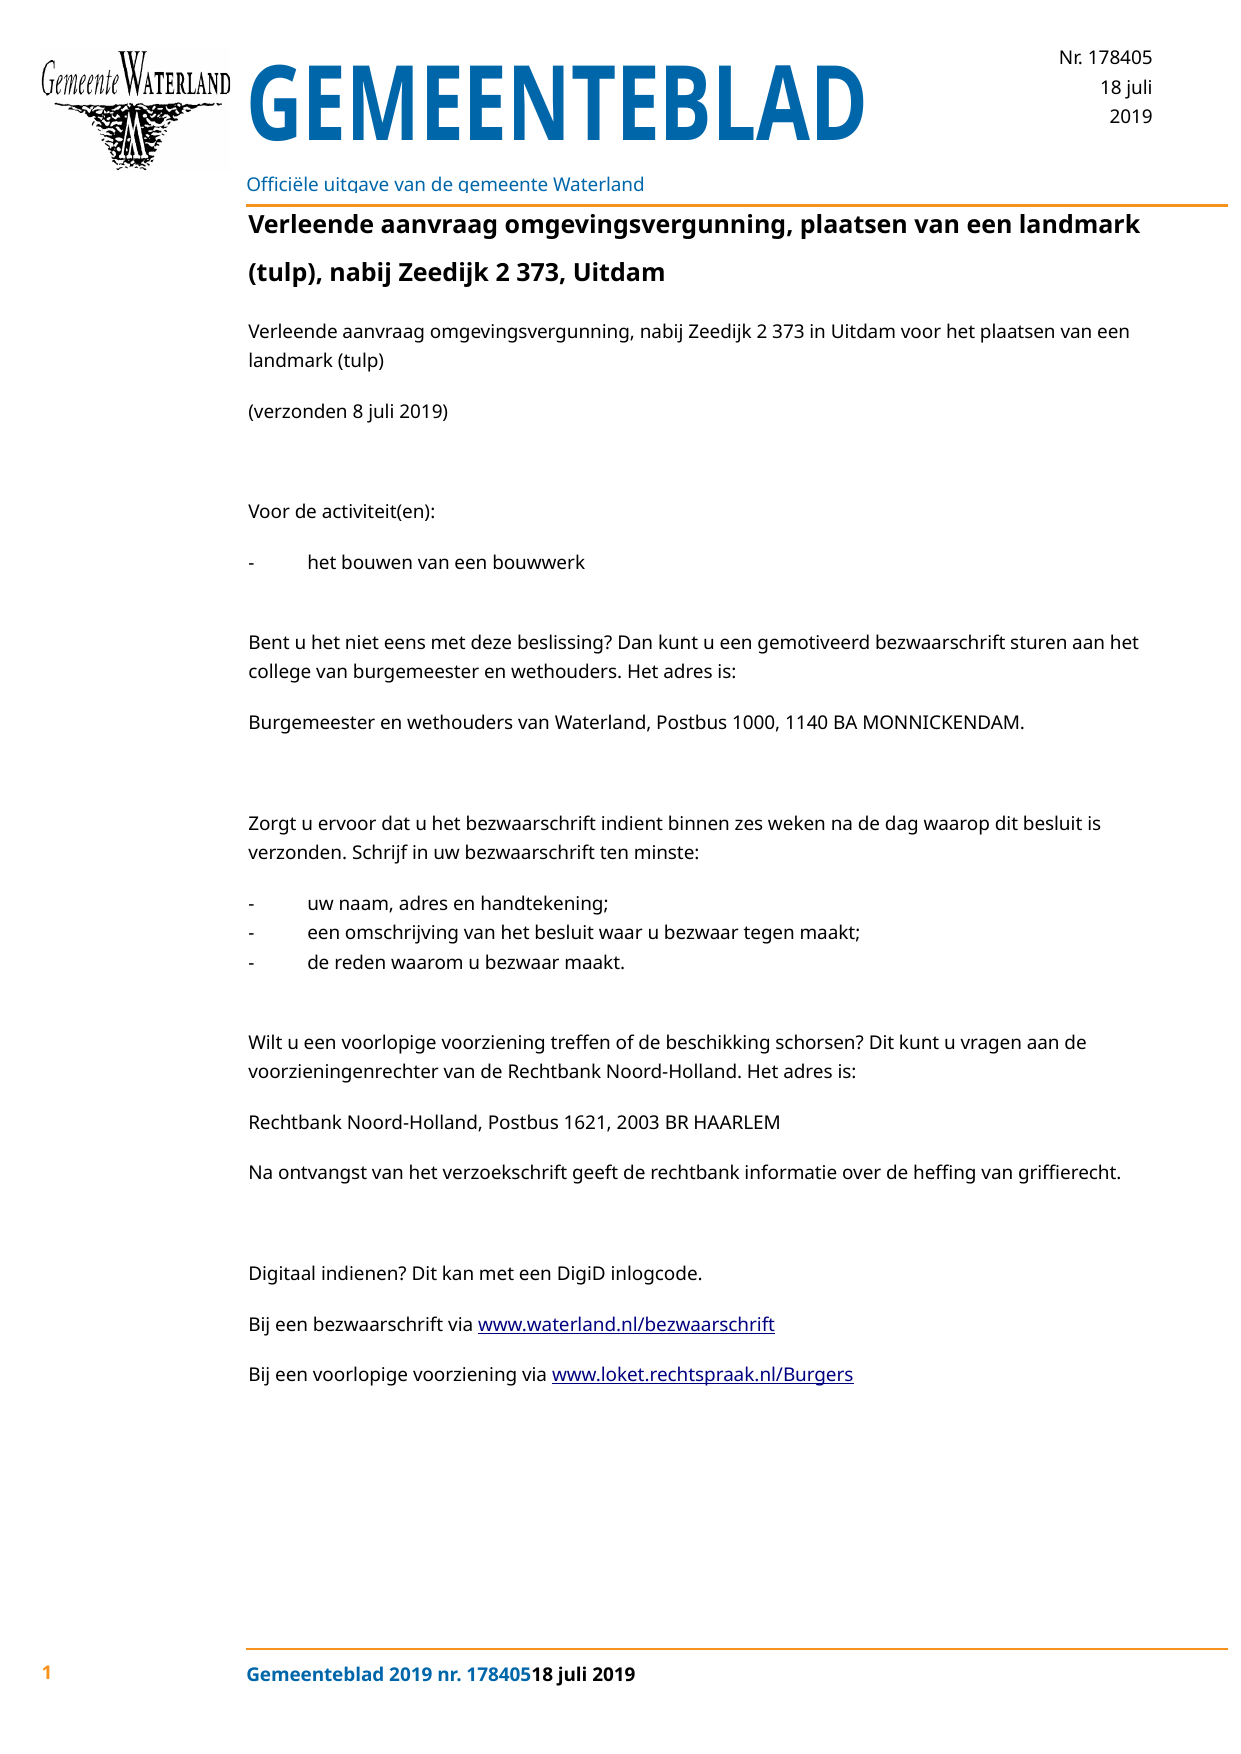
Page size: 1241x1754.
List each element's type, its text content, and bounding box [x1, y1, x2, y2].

text Rechtbank Noord-Holland, Postbus 1621, 2003 BR HAARLEM [248, 1109, 1152, 1135]
text Bij een voorlopige voorziening via www.loket.rechtspraak.nl/Burgers [248, 1361, 1152, 1387]
text Wilt u een voorlopige voorziening treffen of de beschikking schorsen? Dit kunt u vragen aan de voorzieningenrechter van de Rechtbank Noord-Holland. Het adres is: [248, 1029, 1152, 1084]
list een omschrijving van het besluit waar u bezwaar tegen maakt; [248, 919, 1152, 945]
text Bent u het niet eens met deze beslissing? Dan kunt u een gemotiveerd bezwaarschrift sturen aan het college van burgemeester en wethouders. Het adres is: [248, 629, 1152, 684]
text Bij een bezwaarschrift via www.waterland.nl/bezwaarschrift [248, 1311, 1152, 1337]
text Verleende aanvraag omgevingsvergunning, plaatsen van een landmark (tulp), nabij Zeedijk 2 373, Uitdam [248, 207, 1152, 288]
list het bouwen van een bouwwerk [248, 549, 1152, 575]
picture [41, 47, 231, 172]
text Burgemeester en wethouders van Waterland, Postbus 1000, 1140 BA MONNICKENDAM. [248, 709, 1152, 735]
text Na ontvangst van het verzoekschrift geeft de rechtbank informatie over de heffing van griffierecht. [248, 1159, 1152, 1185]
list uw naam, adres en handtekening; [248, 890, 1152, 916]
text Verleende aanvraag omgevingsvergunning, nabij Zeedijk 2 373 in Uitdam voor het plaatsen van een landmark (tulp) [248, 318, 1152, 373]
text Digitaal indienen? Dit kan met een DigiD inlogcode. [248, 1260, 1152, 1286]
list de reden waarom u bezwaar maakt. [248, 949, 1152, 975]
text Zorgt u ervoor dat u het bezwaarschrift indient binnen zes weken na de dag waarop dit besluit is verzonden. Schrijf in uw bezwaarschrift ten minste: [248, 810, 1152, 865]
text Voor de activiteit(en): [248, 499, 1152, 524]
text (verzonden 8 juli 2019) [248, 398, 1152, 424]
